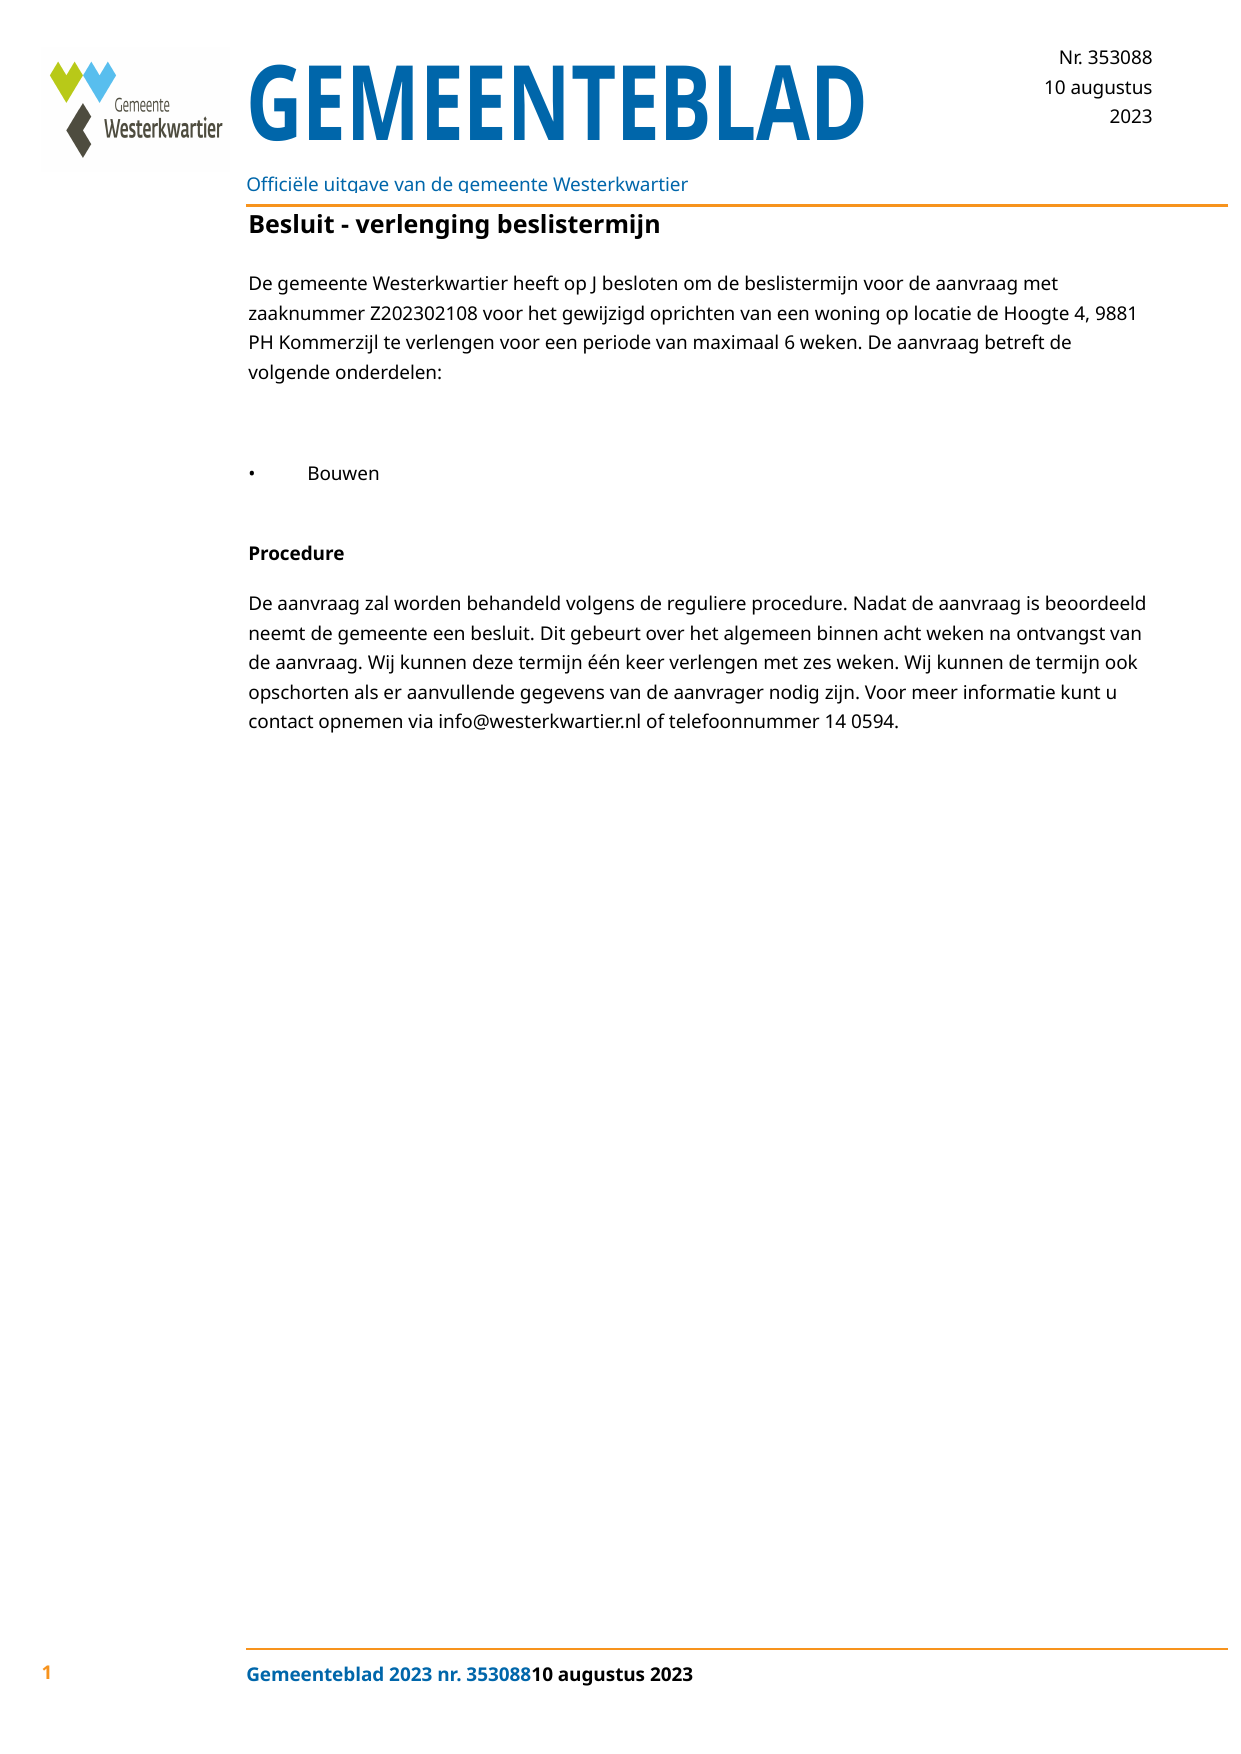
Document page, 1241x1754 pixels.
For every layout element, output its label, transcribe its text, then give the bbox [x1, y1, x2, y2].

picture [41, 47, 231, 172]
text Procedure [248, 540, 1152, 566]
text De gemeente Westerkwartier heeft op J besloten om de beslistermijn voor de aanvraag met zaaknummer Z202302108 voor het gewijzigd oprichten van een woning op locatie de Hoogte 4, 9881 PH Kommerzijl te verlengen voor een periode van maximaal 6 weken. De aanvraag betreft de volgende onderdelen: [248, 270, 1152, 385]
list Bouwen [248, 460, 1152, 486]
text De aanvraag zal worden behandeld volgens de reguliere procedure. Nadat de aanvraag is beoordeeld neemt de gemeente een besluit. Dit gebeurt over het algemeen binnen acht weken na ontvangst van de aanvraag. Wij kunnen deze termijn één keer verlengen met zes weken. Wij kunnen de termijn ook opschorten als er aanvullende gegevens van de aanvrager nodig zijn. Voor meer informatie kunt u contact opnemen via info@westerkwartier.nl of telefoonnummer 14 0594. [248, 590, 1152, 734]
text Besluit - verlenging beslistermijn [248, 207, 1152, 241]
